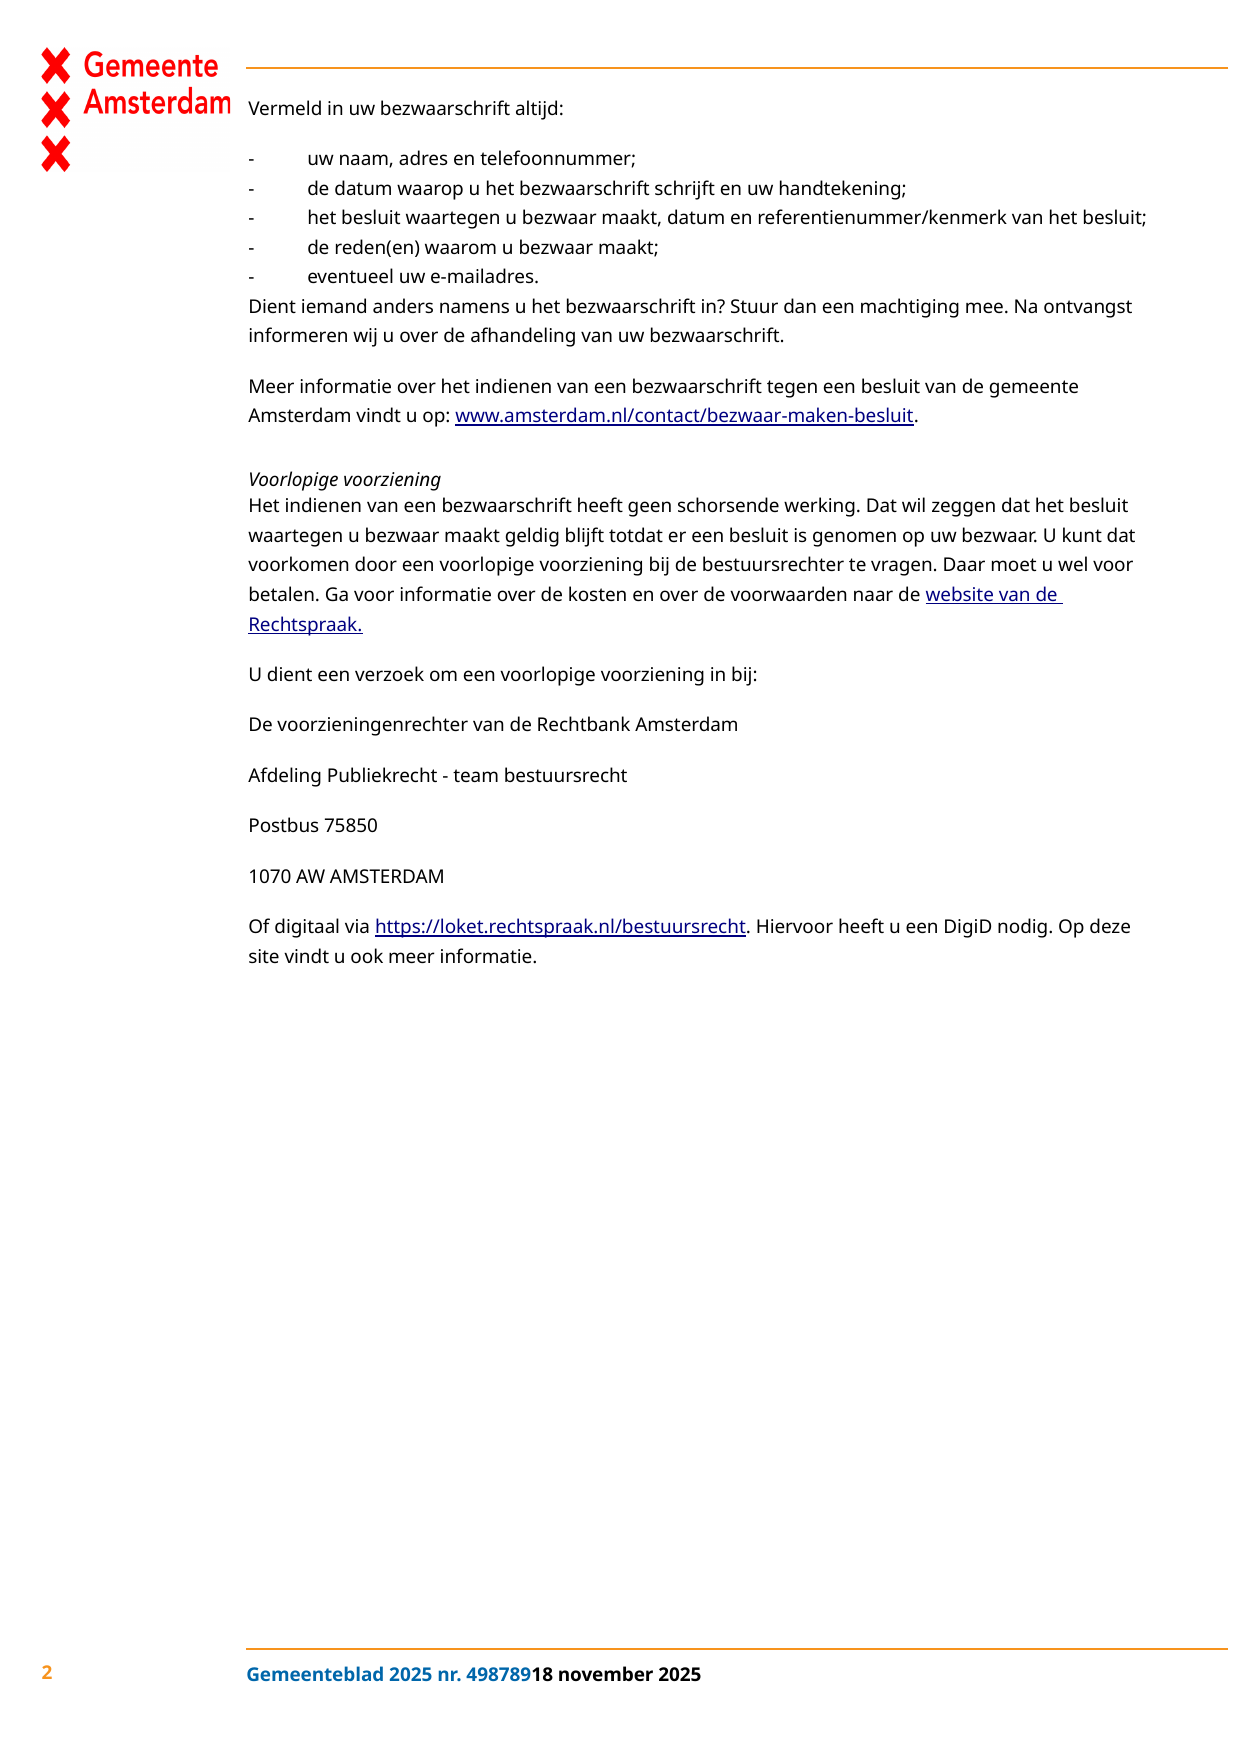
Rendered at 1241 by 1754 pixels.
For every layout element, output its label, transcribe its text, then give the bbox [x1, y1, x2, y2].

text 1070 AW AMSTERDAM [248, 863, 1152, 888]
text Dient iemand anders namens u het bezwaarschrift in? Stuur dan een machtiging mee. Na ontvangst informeren wij u over de afhandeling van uw bezwaarschrift. [248, 293, 1152, 348]
text Voorlopige voorziening [248, 467, 1152, 492]
list het besluit waartegen u bezwaar maakt, datum en referentienummer/kenmerk van het besluit; [248, 204, 1152, 230]
text Meer informatie over het indienen van een bezwaarschrift tegen een besluit van de gemeente Amsterdam vindt u op: www.amsterdam.nl/contact/bezwaar-maken-besluit. [248, 373, 1152, 428]
text Het indienen van een bezwaarschrift heeft geen schorsende werking. Dat wil zeggen dat het besluit waartegen u bezwaar maakt geldig blijft totdat er een besluit is genomen op uw bezwaar. U kunt dat voorkomen door een voorlopige voorziening bij de bestuursrechter te vragen. Daar moet u wel voor betalen. Ga voor informatie over de kosten en over de voorwaarden naar de website van de Rechtspraak. [248, 492, 1152, 636]
text De voorzieningenrechter van de Rechtbank Amsterdam [248, 712, 1152, 737]
text Afdeling Publiekrecht - team bestuursrecht [248, 762, 1152, 788]
list uw naam, adres en telefoonnummer; [248, 145, 1152, 171]
text U dient een verzoek om een voorlopige voorziening in bij: [248, 661, 1152, 687]
picture [41, 47, 231, 172]
list de datum waarop u het bezwaarschrift schrijft en uw handtekening; [248, 175, 1152, 201]
text Postbus 75850 [248, 812, 1152, 838]
list eventueel uw e-mailadres. [248, 263, 1152, 289]
list de reden(en) waarom u bezwaar maakt; [248, 234, 1152, 260]
text Vermeld in uw bezwaarschrift altijd: [248, 95, 1152, 121]
text Of digitaal via https://loket.rechtspraak.nl/bestuursrecht. Hiervoor heeft u een DigiD nodig. Op deze site vindt u ook meer informatie. [248, 913, 1152, 968]
